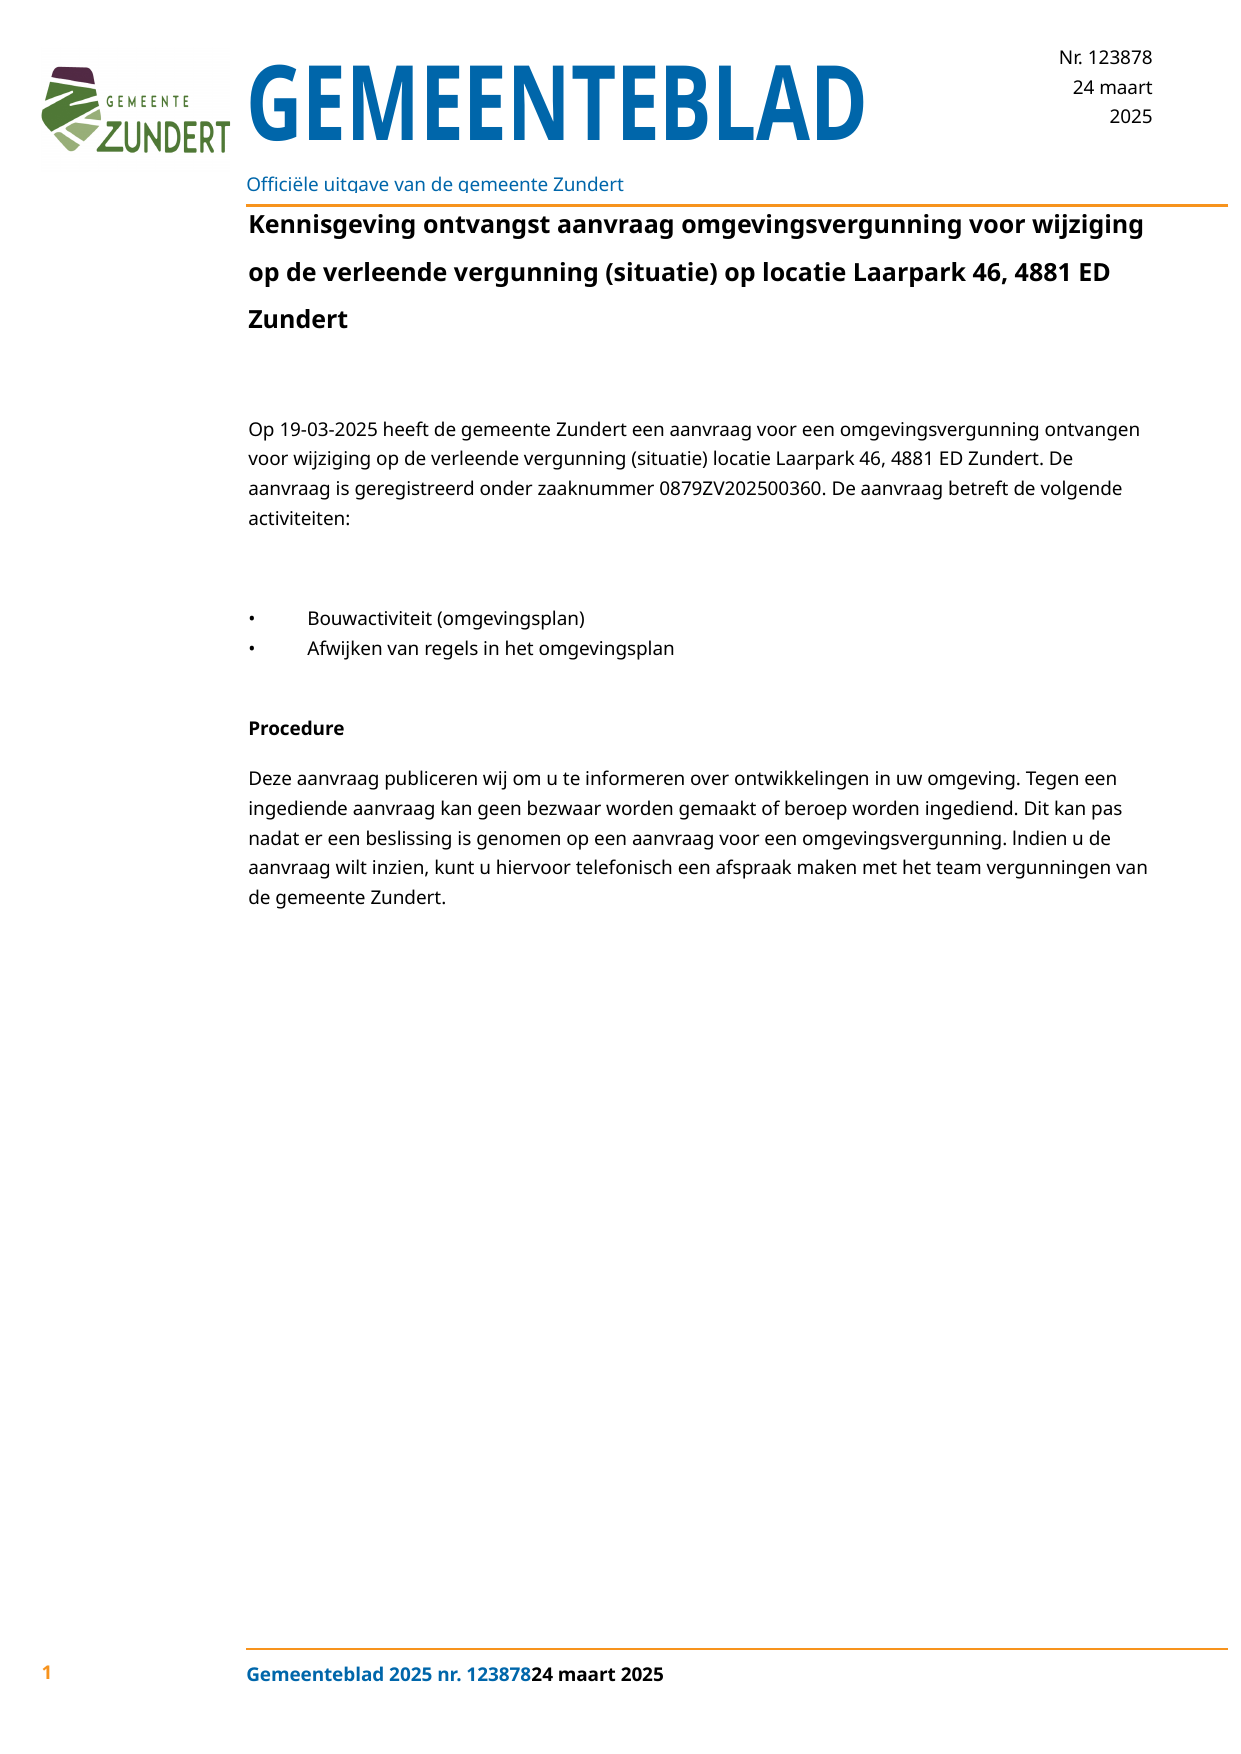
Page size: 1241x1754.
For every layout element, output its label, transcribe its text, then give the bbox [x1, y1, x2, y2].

text Kennisgeving ontvangst aanvraag omgevingsvergunning voor wijziging op de verleende vergunning (situatie) op locatie Laarpark 46, 4881 ED Zundert [248, 207, 1152, 336]
list Bouwactiviteit (omgevingsplan) [248, 606, 1152, 631]
picture [41, 47, 231, 172]
text Procedure [248, 715, 1152, 741]
list Afwijken van regels in het omgevingsplan [248, 635, 1152, 661]
text Op 19-03-2025 heeft de gemeente Zundert een aanvraag voor een omgevingsvergunning ontvangen voor wijziging op de verleende vergunning (situatie) locatie Laarpark 46, 4881 ED Zundert. De aanvraag is geregistreerd onder zaaknummer 0879ZV202500360. De aanvraag betreft de volgende activiteiten: [248, 416, 1152, 530]
text Deze aanvraag publiceren wij om u te informeren over ontwikkelingen in uw omgeving. Tegen een ingediende aanvraag kan geen bezwaar worden gemaakt of beroep worden ingediend. Dit kan pas nadat er een beslissing is genomen op een aanvraag voor een omgevingsvergunning. lndien u de aanvraag wilt inzien, kunt u hiervoor telefonisch een afspraak maken met het team vergunningen van de gemeente Zundert. [248, 766, 1152, 909]
